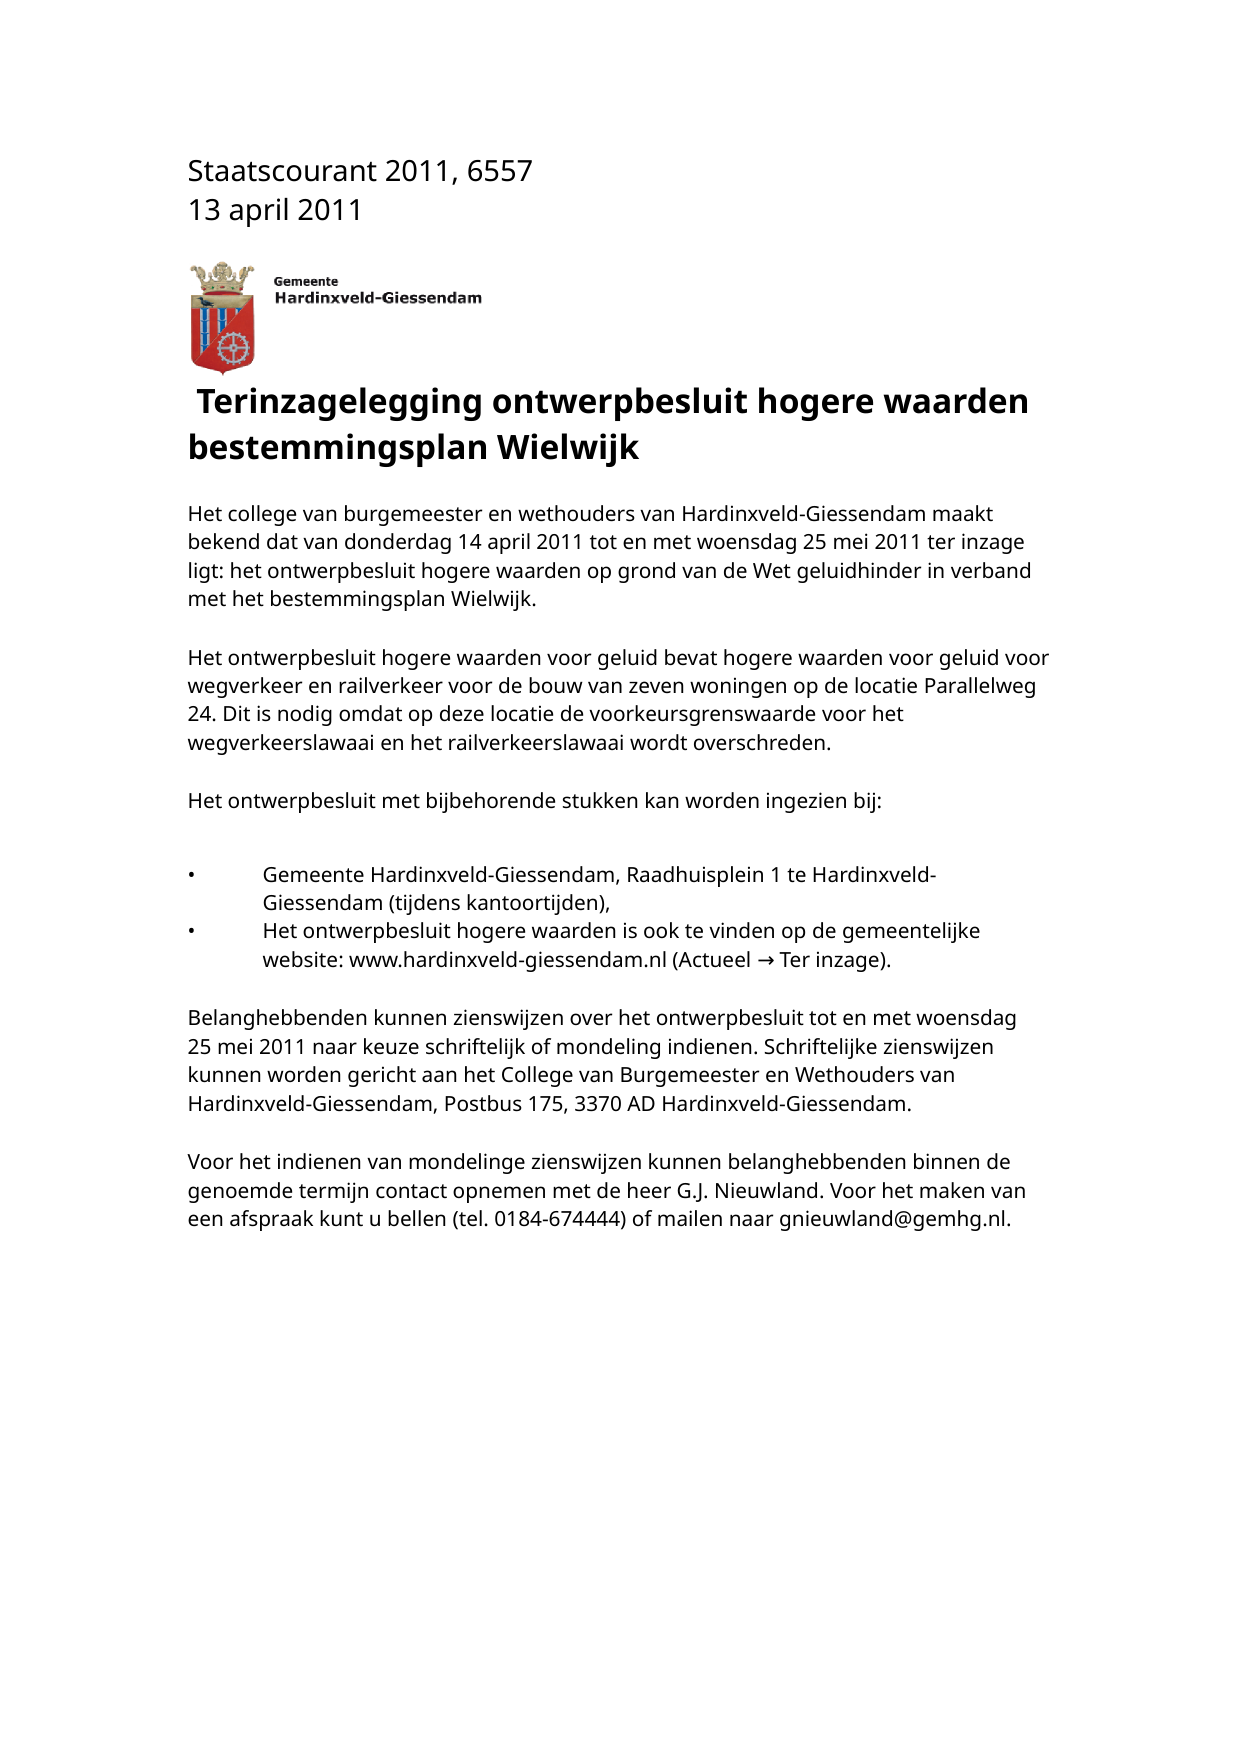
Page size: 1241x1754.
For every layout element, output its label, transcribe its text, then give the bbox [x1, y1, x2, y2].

list Gemeente Hardinxveld-Giessendam, Raadhuisplein 1 te Hardinxveld-Giessendam (tijdens kantoortijden), [187, 860, 1053, 917]
text Het ontwerpbesluit met bijbehorende stukken kan worden ingezien bij: [187, 786, 1053, 815]
text Het college van burgemeester en wethouders van Hardinxveld-Giessendam maakt bekend dat van donderdag 14 april 2011 tot en met woensdag 25 mei 2011 ter inzage ligt: het ontwerpbesluit hogere waarden op grond van de Wet geluidhinder in verband met het bestemmingsplan Wielwijk. [187, 499, 1053, 613]
text Het ontwerpbesluit hogere waarden voor geluid bevat hogere waarden voor geluid voor wegverkeer en railverkeer voor de bouw van zeven woningen op de locatie Parallelweg 24. Dit is nodig omdat op deze locatie de voorkeursgrenswaarde voor het wegverkeerslawaai en het railverkeerslawaai wordt overschreden. [187, 643, 1053, 756]
text Staatscourant 2011, 6557 [187, 150, 1053, 190]
text Voor het indienen van mondelinge zienswijzen kunnen belanghebbenden binnen de genoemde termijn contact opnemen met de heer G.J. Nieuwland. Voor het maken van een afspraak kunt u bellen (tel. 0184-674444) of mailen naar gnieuwland@gemhg.nl. [187, 1147, 1053, 1233]
picture [187, 258, 484, 378]
text 13 april 2011 [187, 190, 1053, 229]
text Belanghebbenden kunnen zienswijzen over het ontwerpbesluit tot en met woensdag 25 mei 2011 naar keuze schriftelijk of mondeling indienen. Schriftelijke zienswijzen kunnen worden gericht aan het College van Burgemeester en Wethouders van Hardinxveld-Giessendam, Postbus 175, 3370 AD Hardinxveld-Giessendam. [187, 1003, 1053, 1117]
subtitle Terinzagelegging ontwerpbesluit hogere waarden bestemmingsplan Wielwijk [187, 271, 1053, 469]
list Het ontwerpbesluit hogere waarden is ook te vinden op de gemeentelijke website: www.hardinxveld-giessendam.nl (Actueel → Ter inzage). [187, 917, 1053, 973]
